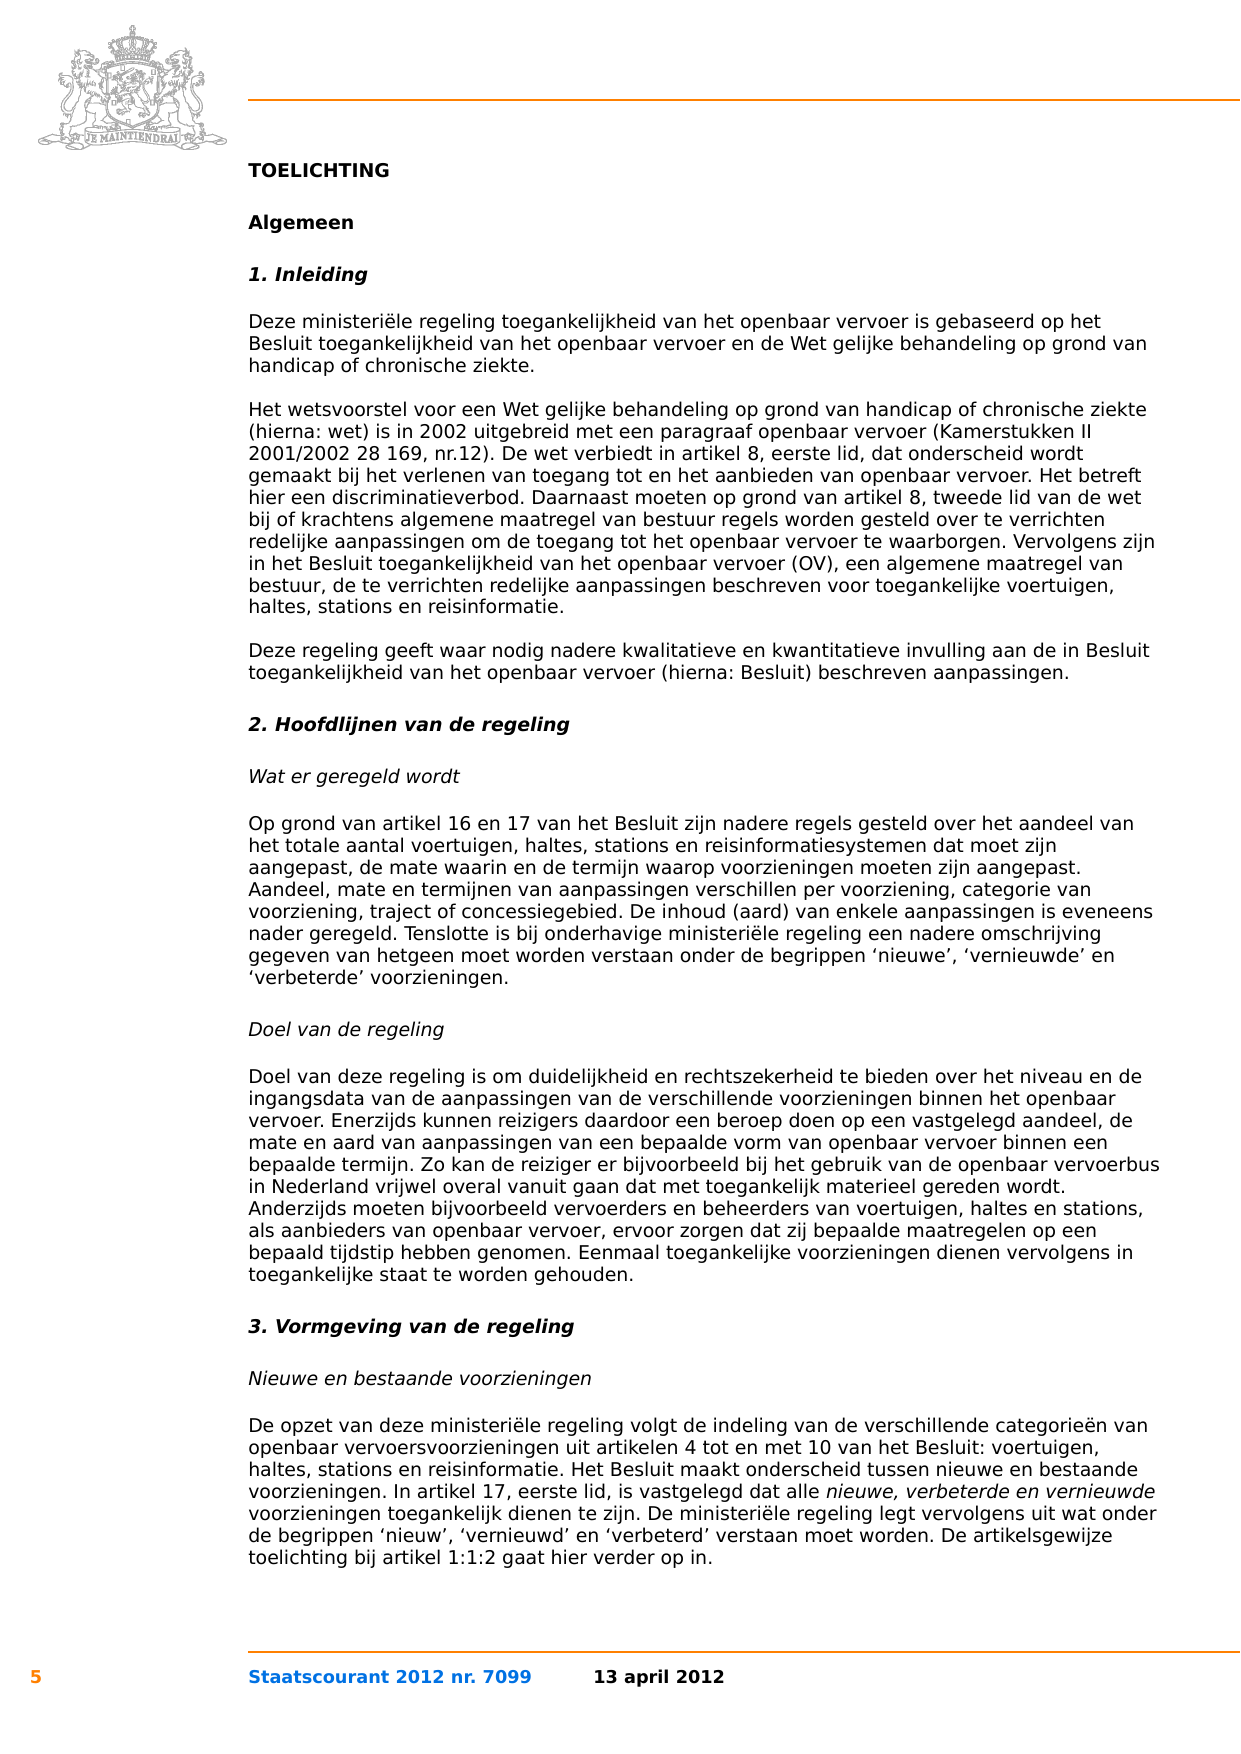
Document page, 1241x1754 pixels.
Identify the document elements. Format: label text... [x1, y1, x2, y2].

subtitle Algemeen [248, 212, 1163, 234]
subtitle TOELICHTING [248, 160, 1163, 182]
text Doel van deze regeling is om duidelijkheid en rechtszekerheid te bieden over het niveau en de ingangsdata van de aanpassingen van de verschillende voorzieningen binnen het openbaar vervoer. Enerzijds kunnen reizigers daardoor een beroep doen op een vastgelegd aandeel, de mate en aard van aanpassingen van een bepaalde vorm van openbaar vervoer binnen een bepaalde termijn. Zo kan de reiziger er bijvoorbeeld bij het gebruik van de openbaar vervoerbus in Nederland vrijwel overal vanuit gaan dat met toegankelijk materieel gereden wordt. Anderzijds moeten bijvoorbeeld vervoerders en beheerders van voertuigen, haltes en stations, als aanbieders van openbaar vervoer, ervoor zorgen dat zij bepaalde maatregelen op een bepaald tijdstip hebben genomen. Eenmaal toegankelijke voorzieningen dienen vervolgens in toegankelijke staat te worden gehouden. [248, 1066, 1163, 1286]
subtitle Doel van de regeling [248, 1019, 1163, 1041]
text Deze ministeriële regeling toegankelijkheid van het openbaar vervoer is gebaseerd op het Besluit toegankelijkheid van het openbaar vervoer en de Wet gelijke behandeling op grond van handicap of chronische ziekte. [248, 311, 1163, 377]
text Het wetsvoorstel voor een Wet gelijke behandeling op grond van handicap of chronische ziekte (hierna: wet) is in 2002 uitgebreid met een paragraaf openbaar vervoer (Kamerstukken II 2001/2002 28 169, nr.12). De wet verbiedt in artikel 8, eerste lid, dat onderscheid wordt gemaakt bij het verlenen van toegang tot en het aanbieden van openbaar vervoer. Het betreft hier een discriminatieverbod. Daarnaast moeten op grond van artikel 8, tweede lid van de wet bij of krachtens algemene maatregel van bestuur regels worden gesteld over te verrichten redelijke aanpassingen om de toegang tot het openbaar vervoer te waarborgen. Vervolgens zijn in het Besluit toegankelijkheid van het openbaar vervoer (OV), een algemene maatregel van bestuur, de te verrichten redelijke aanpassingen beschreven voor toegankelijke voertuigen, haltes, stations en reisinformatie. [248, 399, 1163, 618]
subtitle 2. Hoofdlijnen van de regeling [248, 714, 1163, 736]
subtitle Nieuwe en bestaande voorzieningen [248, 1368, 1163, 1390]
subtitle Wat er geregeld wordt [248, 766, 1163, 788]
text De opzet van deze ministeriële regeling volgt de indeling van de verschillende categorieën van openbaar vervoersvoorzieningen uit artikelen 4 tot en met 10 van het Besluit: voertuigen, haltes, stations en reisinformatie. Het Besluit maakt onderscheid tussen nieuwe en bestaande voorzieningen. In artikel 17, eerste lid, is vastgelegd dat alle nieuwe, verbeterde en vernieuwde voorzieningen toegankelijk dienen te zijn. De ministeriële regeling legt vervolgens uit wat onder de begrippen ‘nieuw’, ‘vernieuwd’ en ‘verbeterd’ verstaan moet worden. De artikelsgewijze toelichting bij artikel 1:1:2 gaat hier verder op in. [248, 1415, 1163, 1569]
picture [38, 25, 227, 150]
subtitle 1. Inleiding [248, 264, 1163, 286]
subtitle 3. Vormgeving van de regeling [248, 1316, 1163, 1338]
text Deze regeling geeft waar nodig nadere kwalitatieve en kwantitatieve invulling aan de in Besluit toegankelijkheid van het openbaar vervoer (hierna: Besluit) beschreven aanpassingen. [248, 640, 1163, 684]
text Op grond van artikel 16 en 17 van het Besluit zijn nadere regels gesteld over het aandeel van het totale aantal voertuigen, haltes, stations en reisinformatiesystemen dat moet zijn aangepast, de mate waarin en de termijn waarop voorzieningen moeten zijn aangepast. Aandeel, mate en termijnen van aanpassingen verschillen per voorziening, categorie van voorziening, traject of concessiegebied. De inhoud (aard) van enkele aanpassingen is eveneens nader geregeld. Tenslotte is bij onderhavige ministeriële regeling een nadere omschrijving gegeven van hetgeen moet worden verstaan onder de begrippen ‘nieuwe’, ‘vernieuwde’ en ‘verbeterde’ voorzieningen. [248, 813, 1163, 989]
